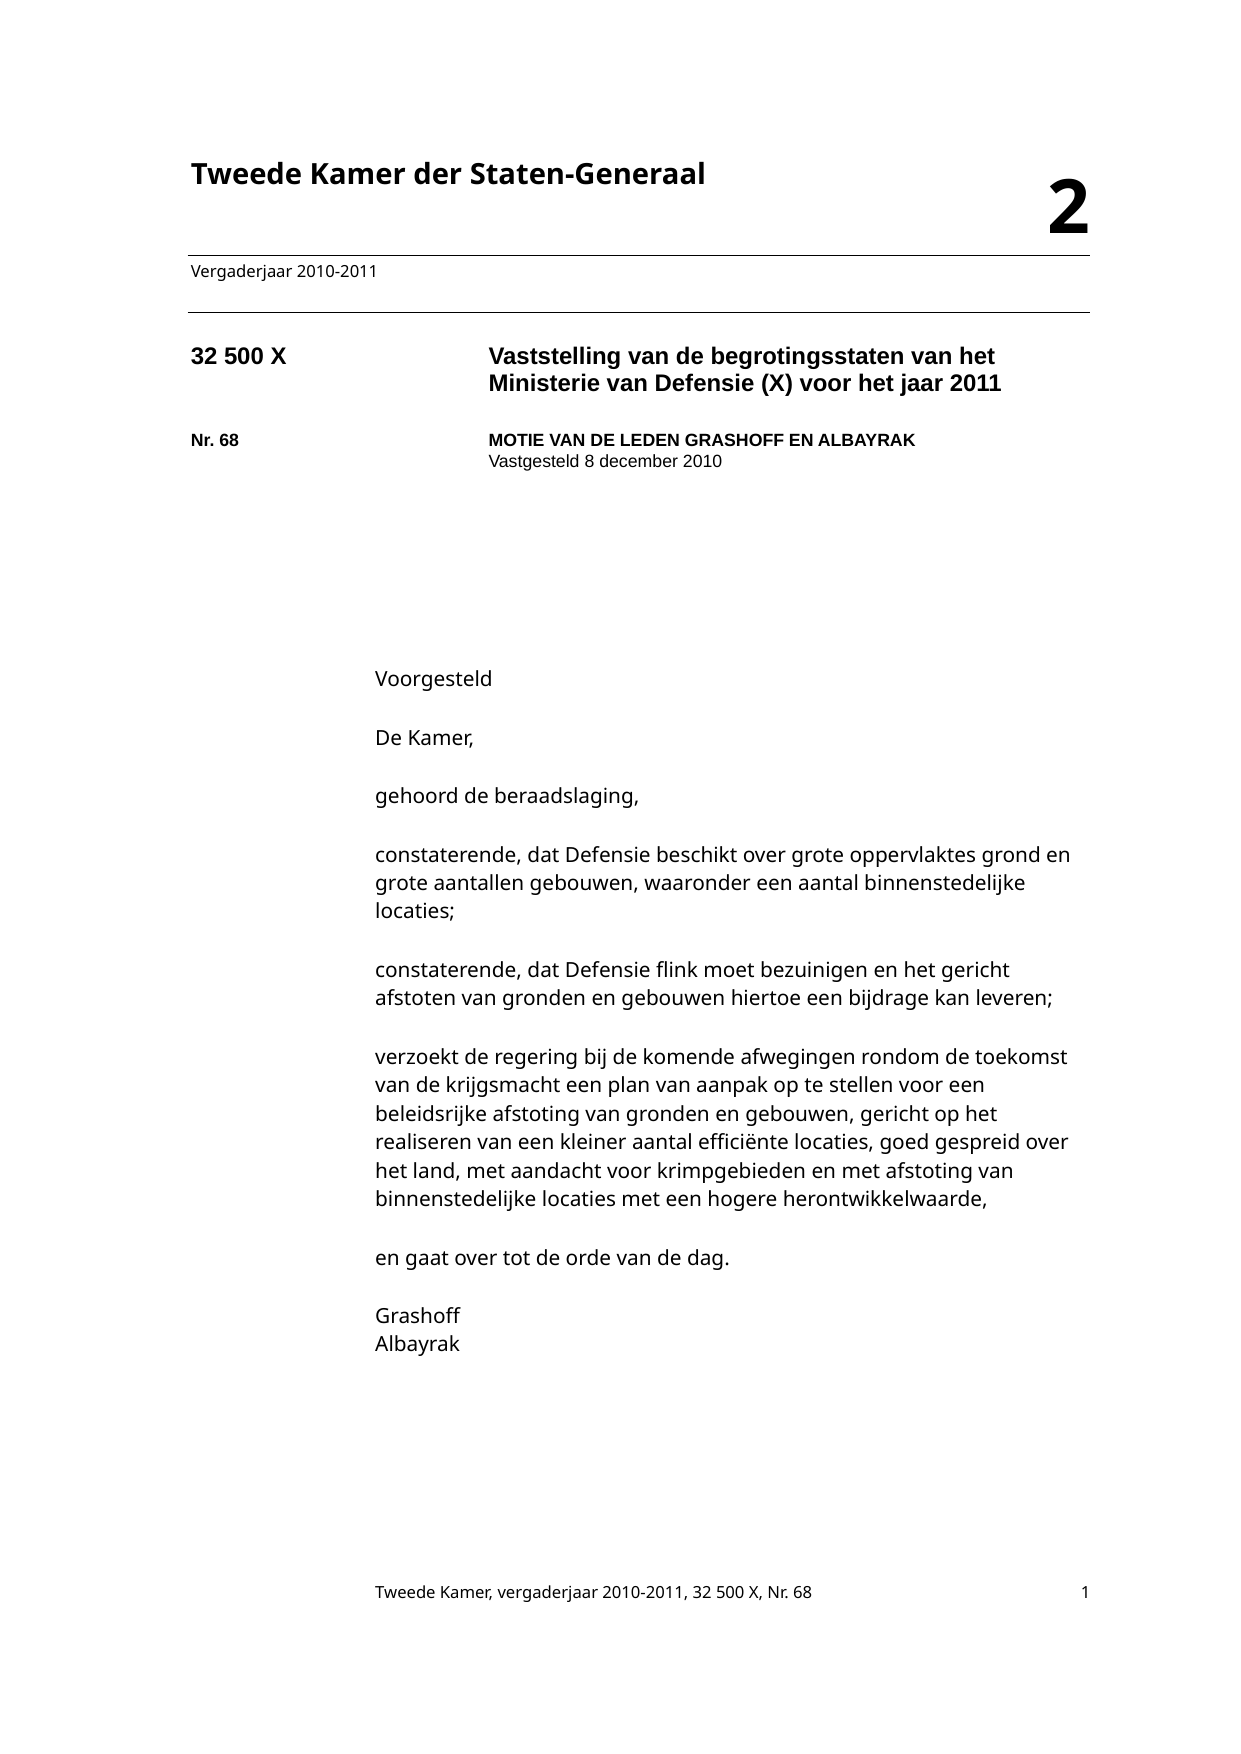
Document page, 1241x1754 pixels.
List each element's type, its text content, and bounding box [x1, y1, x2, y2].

table_cell [188, 313, 485, 339]
text constaterende, dat Defensie beschikt over grote oppervlaktes grond en grote aantallen gebouwen, waaronder een aantal binnenstedelijke locaties; [375, 840, 1090, 925]
text Grashoff [375, 1301, 1090, 1329]
text Voorgesteld [375, 664, 1090, 693]
text De Kamer, [375, 723, 1090, 751]
text gehoord de beraadslaging, [375, 781, 1090, 810]
table_header 2 [910, 150, 1090, 255]
table_cell Nr. 68 [188, 427, 485, 546]
table_cell MOTIE VAN DE LEDEN GRASHOFF EN ALBAYRAK Vastgesteld 8 december 2010 [485, 427, 1090, 546]
text en gaat over tot de orde van de dag. [375, 1243, 1090, 1271]
table_cell [485, 313, 1090, 339]
table_cell [485, 256, 1090, 312]
text Albayrak [375, 1329, 1090, 1358]
table_cell Vergaderjaar 2010-2011 [188, 256, 485, 312]
table_cell Vaststelling van de begrotingsstaten van het Ministerie van Defensie (X) voor het jaar 2011 [485, 339, 1090, 427]
text constaterende, dat Defensie flink moet bezuinigen en het gericht afstoten van gronden en gebouwen hiertoe een bijdrage kan leveren; [375, 955, 1090, 1012]
table_header Tweede Kamer der Staten-Generaal [188, 150, 909, 255]
table_cell 32 500 X [188, 339, 485, 427]
text verzoekt de regering bij de komende afwegingen rondom de toekomst van de krijgsmacht een plan van aanpak op te stellen voor een beleidsrijke afstoting van gronden en gebouwen, gericht op het realiseren van een kleiner aantal efficiënte locaties, goed gespreid over het land, met aandacht voor krimpgebieden en met afstoting van binnenstedelijke locaties met een hogere herontwikkelwaarde, [375, 1042, 1090, 1213]
